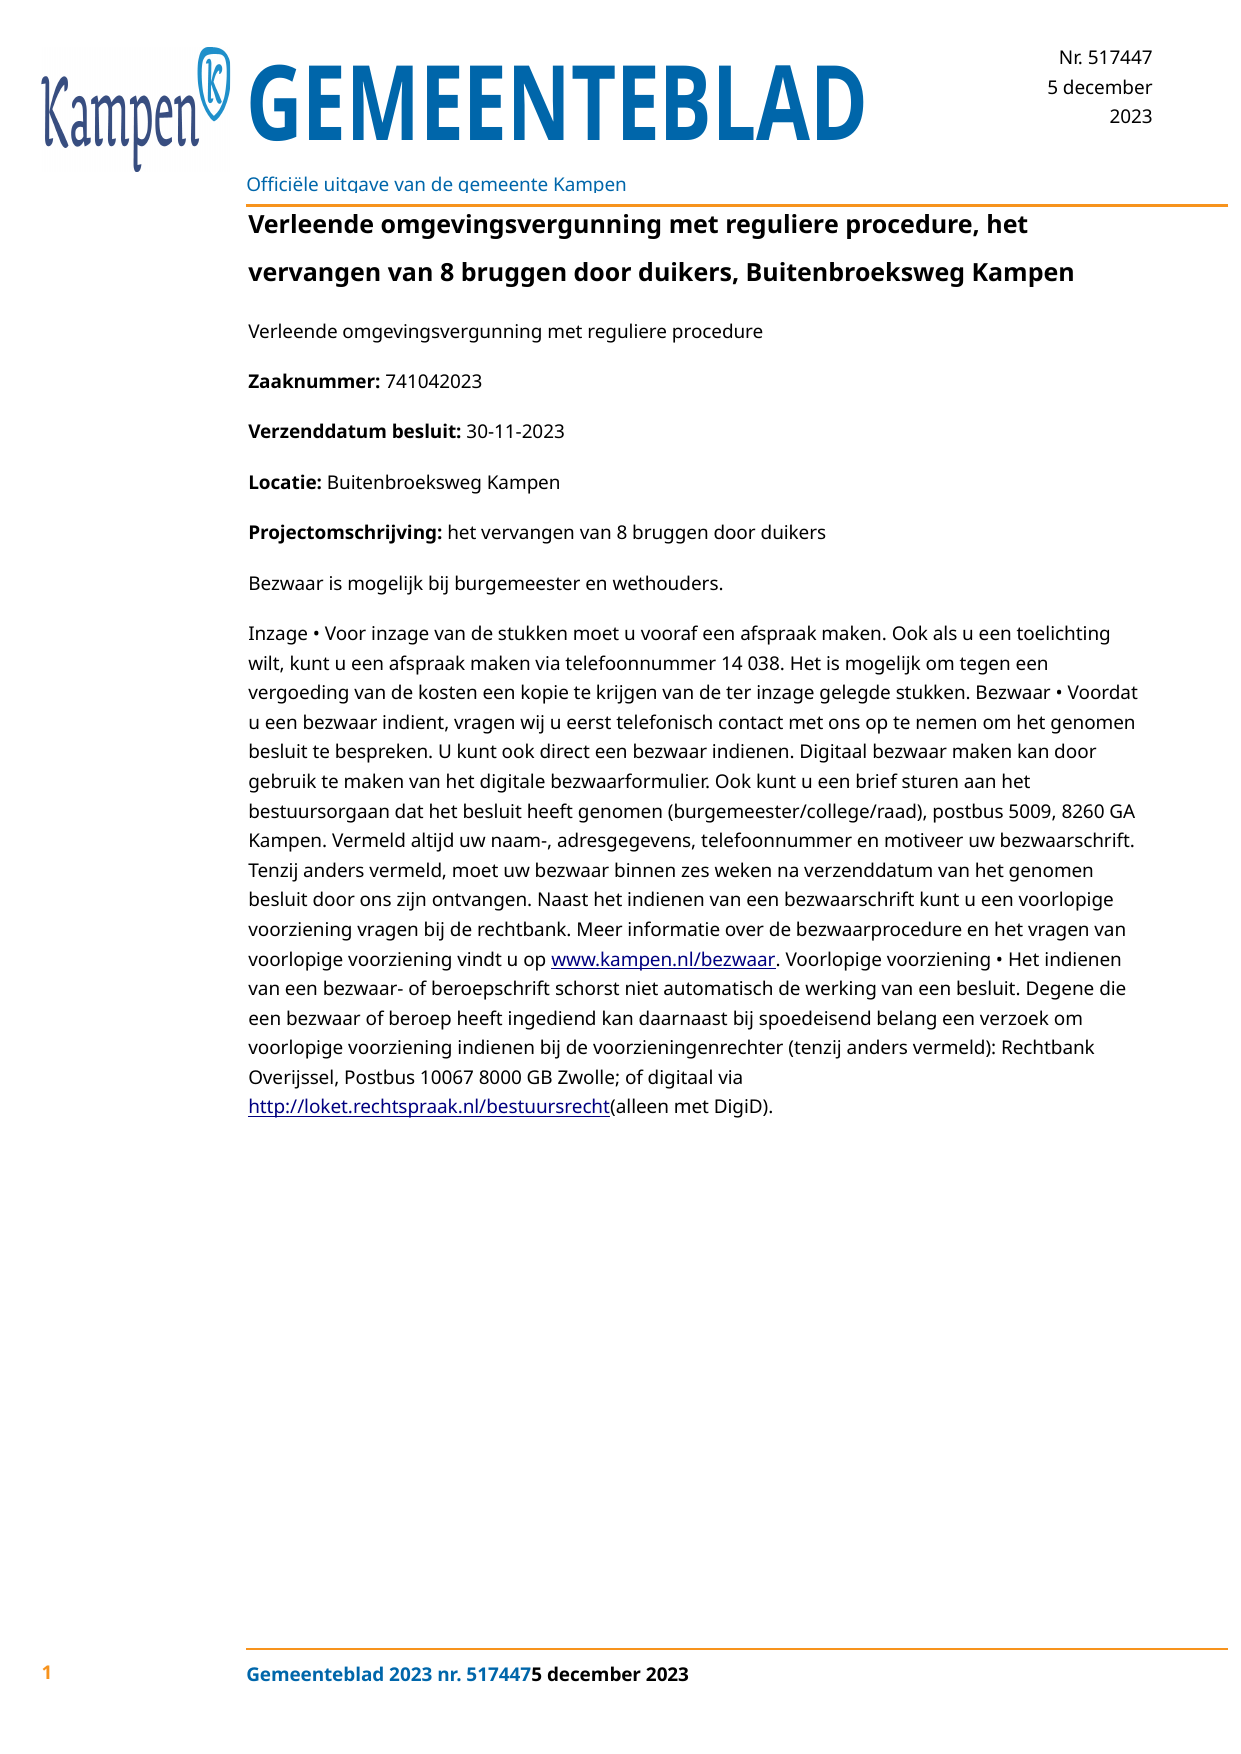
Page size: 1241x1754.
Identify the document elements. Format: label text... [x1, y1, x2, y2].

text Verleende omgevingsvergunning met reguliere procedure [248, 318, 1152, 344]
text Projectomschrijving: het vervangen van 8 bruggen door duikers [248, 519, 1152, 545]
text Inzage • Voor inzage van de stukken moet u vooraf een afspraak maken. Ook als u een toelichting wilt, kunt u een afspraak maken via telefoonnummer 14 038. Het is mogelijk om tegen een vergoeding van de kosten een kopie te krijgen van de ter inzage gelegde stukken. Bezwaar • Voordat u een bezwaar indient, vragen wij u eerst telefonisch contact met ons op te nemen om het genomen besluit te bespreken. U kunt ook direct een bezwaar indienen. Digitaal bezwaar maken kan door gebruik te maken van het digitale bezwaarformulier. Ook kunt u een brief sturen aan het bestuursorgaan dat het besluit heeft genomen (burgemeester/college/raad), postbus 5009, 8260 GA Kampen. Vermeld altijd uw naam-, adresgegevens, telefoonnummer en motiveer uw bezwaarschrift. Tenzij anders vermeld, moet uw bezwaar binnen zes weken na verzenddatum van het genomen besluit door ons zijn ontvangen. Naast het indienen van een bezwaarschrift kunt u een voorlopige voorziening vragen bij de rechtbank. Meer informatie over de bezwaarprocedure en het vragen van voorlopige voorziening vindt u op www.kampen.nl/bezwaar. Voorlopige voorziening • Het indienen van een bezwaar- of beroepschrift schorst niet automatisch de werking van een besluit. Degene die een bezwaar of beroep heeft ingediend kan daarnaast bij spoedeisend belang een verzoek om voorlopige voorziening indienen bij de voorzieningenrechter (tenzij anders vermeld): Rechtbank Overijssel, Postbus 10067 8000 GB Zwolle; of digitaal via http://loket.rechtspraak.nl/bestuursrecht(alleen met DigiD). [248, 620, 1152, 1119]
text Bezwaar is mogelijk bij burgemeester en wethouders. [248, 570, 1152, 596]
text Locatie: Buitenbroeksweg Kampen [248, 469, 1152, 495]
text Verleende omgevingsvergunning met reguliere procedure, het vervangen van 8 bruggen door duikers, Buitenbroeksweg Kampen [248, 207, 1152, 288]
text Verzenddatum besluit: 30-11-2023 [248, 419, 1152, 444]
text Zaaknummer: 741042023 [248, 368, 1152, 394]
picture [41, 47, 231, 172]
